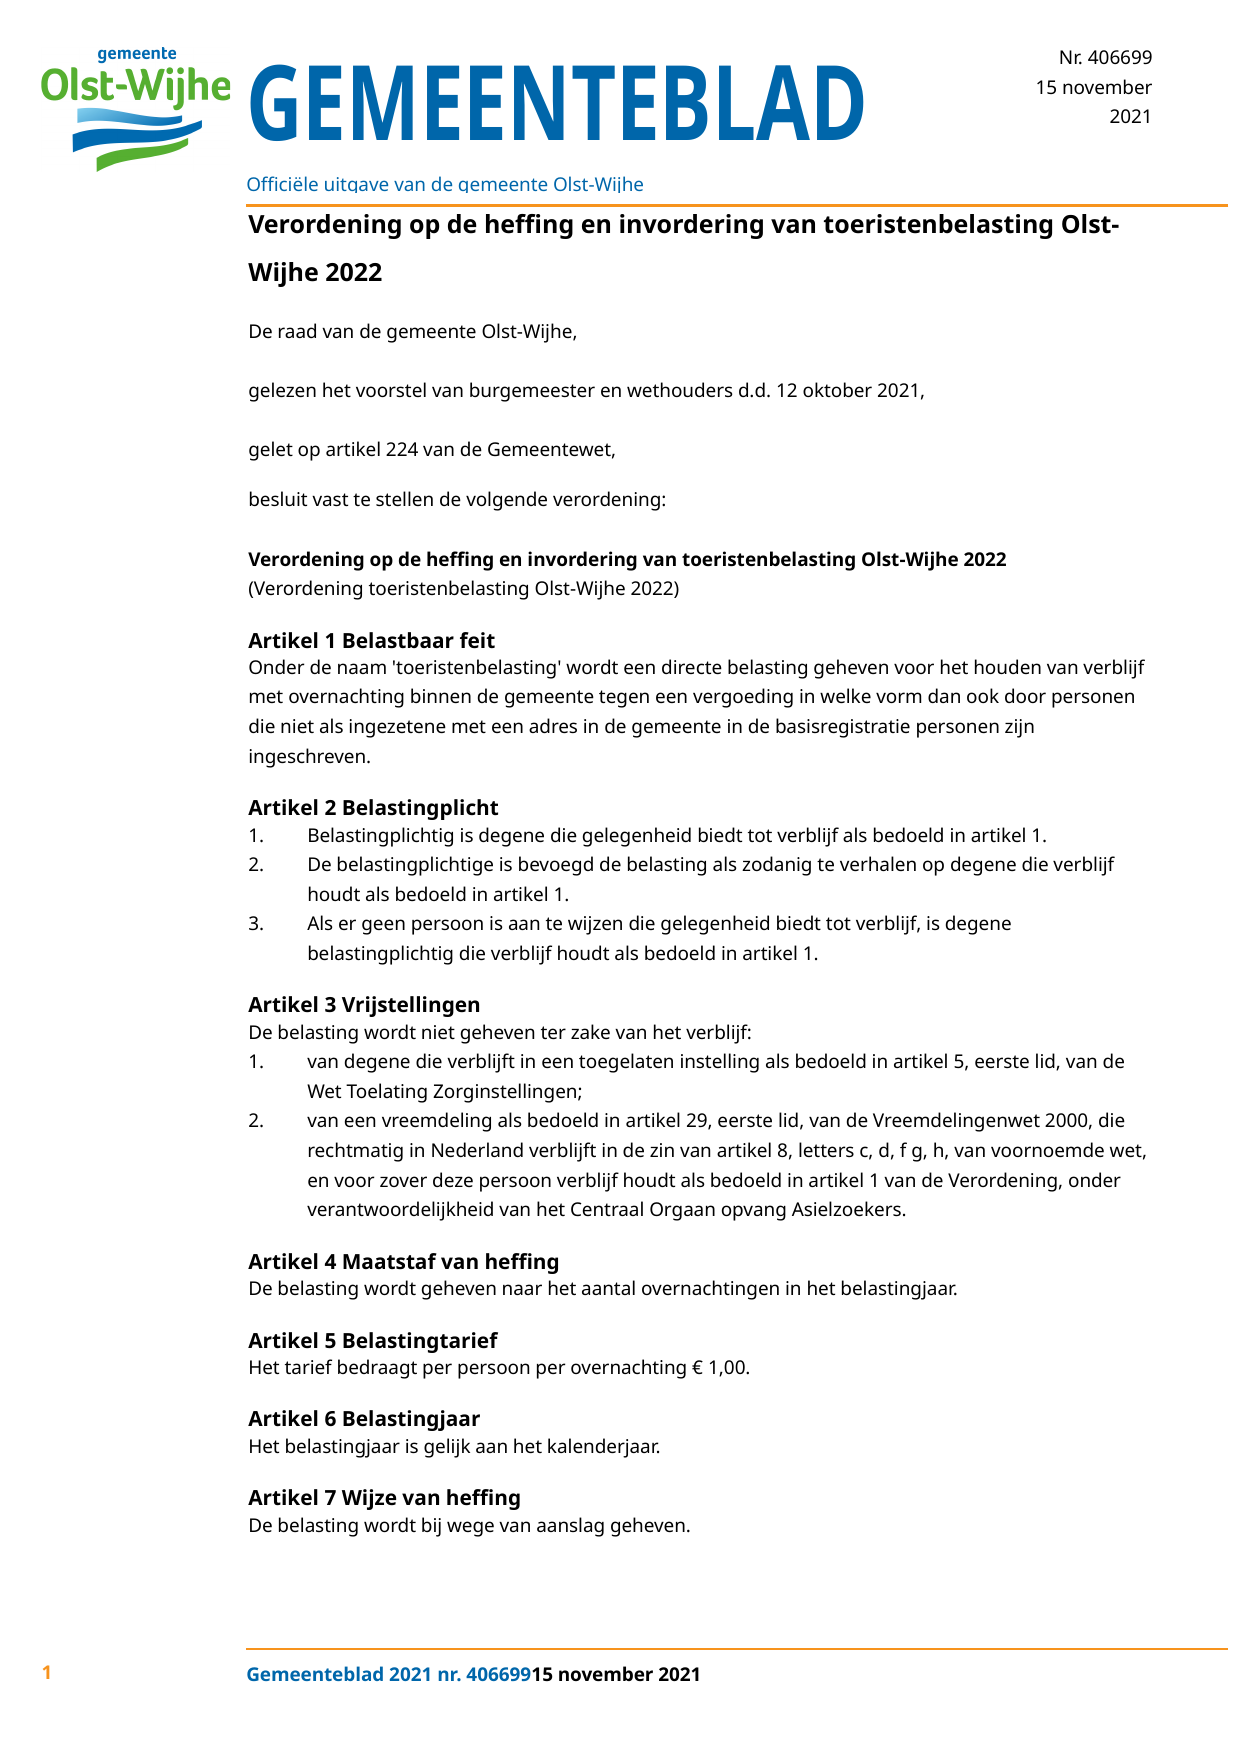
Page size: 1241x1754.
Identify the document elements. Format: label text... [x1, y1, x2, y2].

text Artikel 5 Belastingtarief [248, 1326, 1152, 1354]
text Artikel 1 Belastbaar feit [248, 626, 1152, 654]
text Artikel 3 Vrijstellingen [248, 991, 1152, 1019]
list De belastingplichtige is bevoegd de belasting als zodanig te verhalen op degene die verblijf houdt als bedoeld in artikel 1. [248, 851, 1152, 907]
text Het tarief bedraagt per persoon per overnachting € 1,00. [248, 1354, 1152, 1380]
text Artikel 2 Belastingplicht [248, 793, 1152, 822]
text De belasting wordt bij wege van aanslag geheven. [248, 1512, 1152, 1538]
text De belasting wordt geheven naar het aantal overnachtingen in het belastingjaar. [248, 1275, 1152, 1301]
text De belasting wordt niet geheven ter zake van het verblijf: [248, 1019, 1152, 1045]
text Verordening op de heffing en invordering van toeristenbelasting Olst-Wijhe 2022 [248, 546, 1152, 571]
list van degene die verblijft in een toegelaten instelling als bedoeld in artikel 5, eerste lid, van de Wet Toelating Zorginstellingen; [248, 1048, 1152, 1104]
text gelet op artikel 224 van de Gemeentewet, [248, 436, 1152, 462]
text Onder de naam 'toeristenbelasting' wordt een directe belasting geheven voor het houden van verblijf met overnachting binnen de gemeente tegen een vergoeding in welke vorm dan ook door personen die niet als ingezetene met een adres in de gemeente in de basisregistratie personen zijn ingeschreven. [248, 654, 1152, 769]
picture [41, 47, 231, 172]
text Verordening op de heffing en invordering van toeristenbelasting Olst-Wijhe 2022 [248, 207, 1152, 288]
text Het belastingjaar is gelijk aan het kalenderjaar. [248, 1433, 1152, 1459]
list Belastingplichtig is degene die gelegenheid biedt tot verblijf als bedoeld in artikel 1. [248, 822, 1152, 847]
list Als er geen persoon is aan te wijzen die gelegenheid biedt tot verblijf, is degene belastingplichtig die verblijf houdt als bedoeld in artikel 1. [248, 911, 1152, 966]
text (Verordening toeristenbelasting Olst-Wijhe 2022) [248, 575, 1152, 601]
text Artikel 6 Belastingjaar [248, 1404, 1152, 1433]
text Artikel 4 Maatstaf van heffing [248, 1247, 1152, 1275]
text gelezen het voorstel van burgemeester en wethouders d.d. 12 oktober 2021, [248, 377, 1152, 403]
list van een vreemdeling als bedoeld in artikel 29, eerste lid, van de Vreemdelingenwet 2000, die rechtmatig in Nederland verblijft in de zin van artikel 8, letters c, d, f g, h, van voornoemde wet, en voor zover deze persoon verblijf houdt als bedoeld in artikel 1 van de Verordening, onder verantwoordelijkheid van het Centraal Orgaan opvang Asielzoekers. [248, 1108, 1152, 1222]
text Artikel 7 Wijze van heffing [248, 1483, 1152, 1512]
text De raad van de gemeente Olst-Wijhe, [248, 318, 1152, 344]
text besluit vast te stellen de volgende verordening: [248, 487, 1152, 512]
